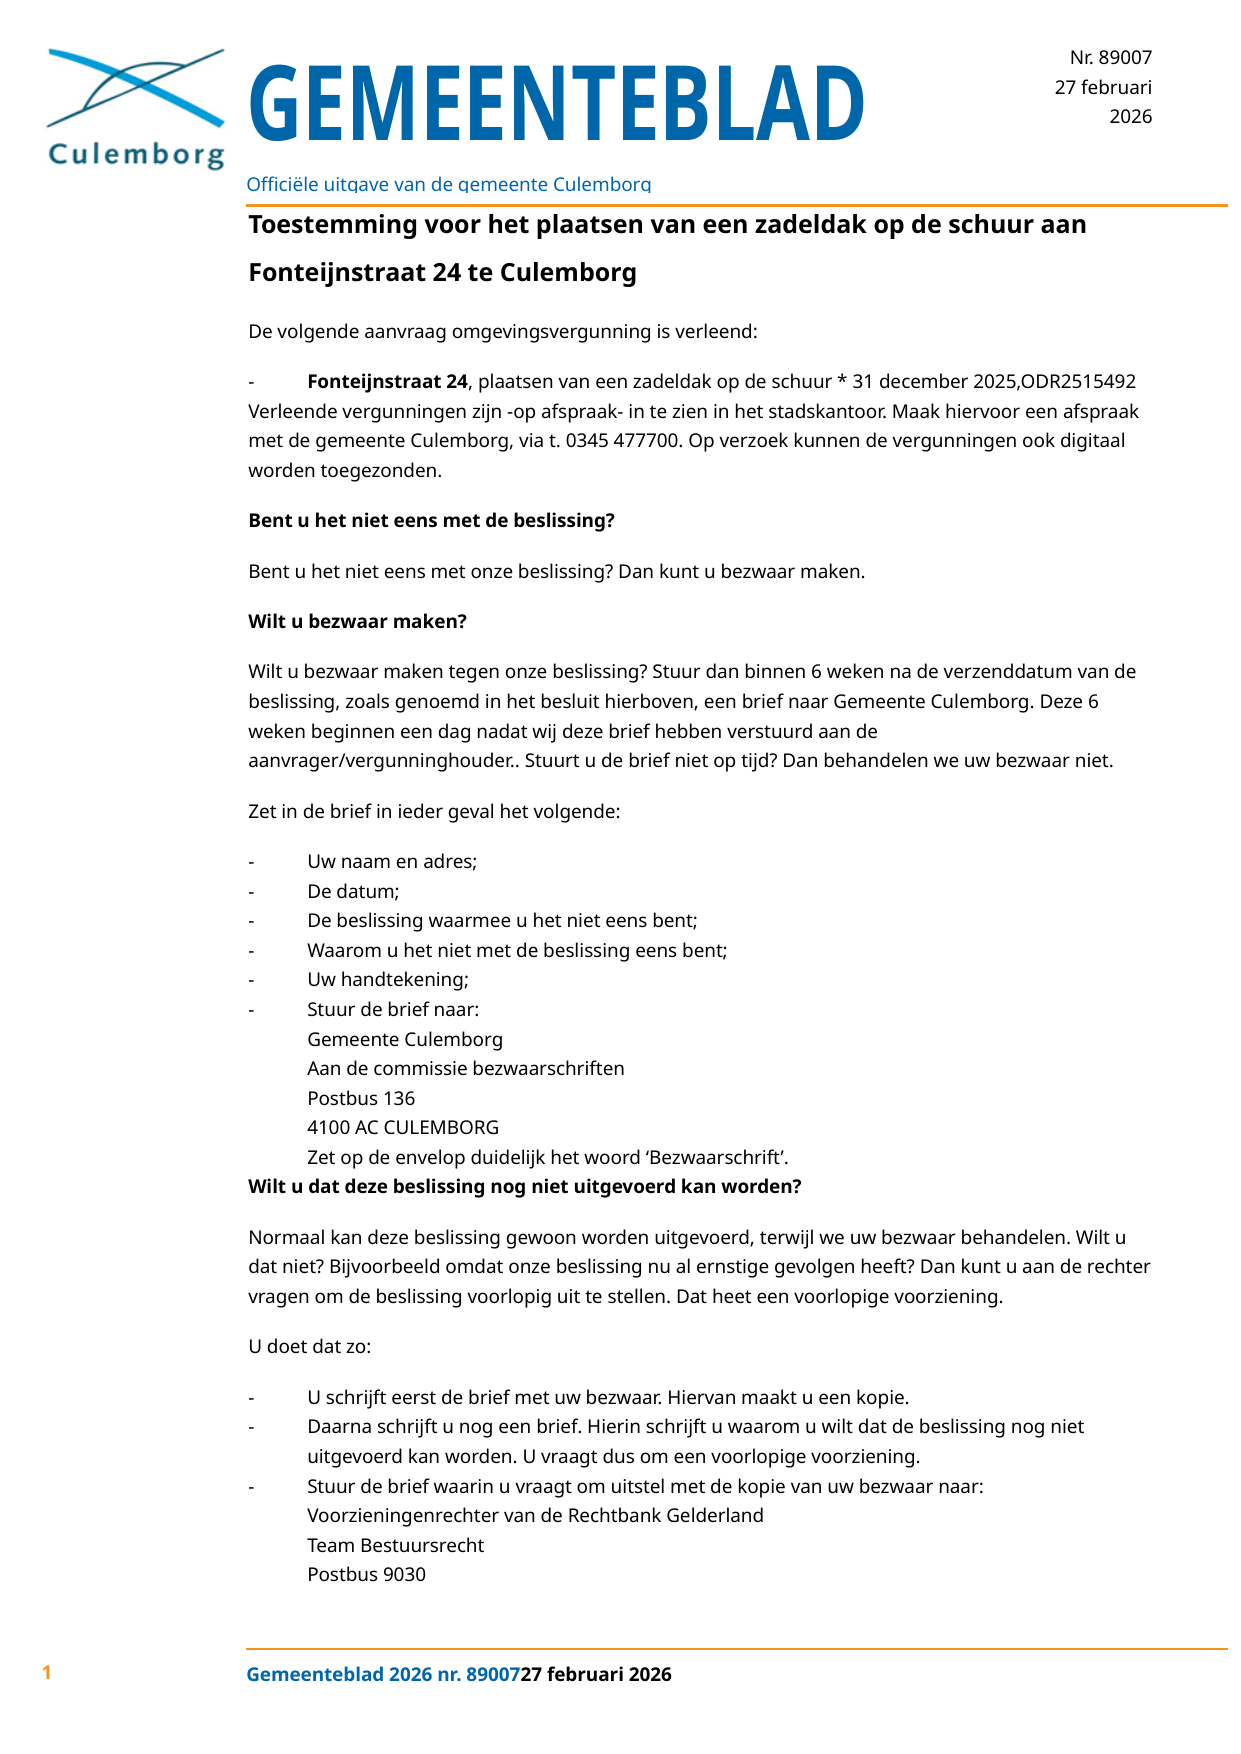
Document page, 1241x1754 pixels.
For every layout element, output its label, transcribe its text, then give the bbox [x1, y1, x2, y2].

list Stuur de brief waarin u vraagt om uitstel met de kopie van uw bezwaar naar: [248, 1473, 1152, 1499]
list De beslissing waarmee u het niet eens bent; [248, 907, 1152, 933]
list Gemeente Culemborg [248, 1026, 1152, 1052]
text Bent u het niet eens met onze beslissing? Dan kunt u bezwaar maken. [248, 558, 1152, 584]
list Voorzieningenrechter van de Rechtbank Gelderland [248, 1502, 1152, 1528]
list Uw handtekening; [248, 967, 1152, 992]
list 4100 AC CULEMBORG [248, 1114, 1152, 1140]
list U schrijft eerst de brief met uw bezwaar. Hiervan maakt u een kopie. [248, 1384, 1152, 1410]
text Wilt u dat deze beslissing nog niet uitgevoerd kan worden? [248, 1174, 1152, 1199]
list Fonteijnstraat 24, plaatsen van een zadeldak op de schuur * 31 december 2025,ODR2515492 [248, 368, 1152, 394]
text De volgende aanvraag omgevingsvergunning is verleend: [248, 318, 1152, 344]
list Postbus 9030 [248, 1562, 1152, 1587]
text U doet dat zo: [248, 1334, 1152, 1359]
list Postbus 136 [248, 1085, 1152, 1111]
list Daarna schrijft u nog een brief. Hierin schrijft u waarom u wilt dat de beslissing nog niet uitgevoerd kan worden. U vraagt dus om een voorlopige voorziening. [248, 1414, 1152, 1469]
list Zet op de envelop duidelijk het woord ‘Bezwaarschrift’. [248, 1144, 1152, 1170]
list De datum; [248, 878, 1152, 904]
text Normaal kan deze beslissing gewoon worden uitgevoerd, terwijl we uw bezwaar behandelen. Wilt u dat niet? Bijvoorbeeld omdat onze beslissing nu al ernstige gevolgen heeft? Dan kunt u aan de rechter vragen om de beslissing voorlopig uit te stellen. Dat heet een voorlopige voorziening. [248, 1224, 1152, 1309]
text Verleende vergunningen zijn -op afspraak- in te zien in het stadskantoor. Maak hiervoor een afspraak met de gemeente Culemborg, via t. 0345 477700. Op verzoek kunnen de vergunningen ook digitaal worden toegezonden. [248, 398, 1152, 483]
list Waarom u het niet met de beslissing eens bent; [248, 937, 1152, 963]
list Stuur de brief naar: [248, 996, 1152, 1022]
picture [41, 47, 231, 172]
list Uw naam en adres; [248, 848, 1152, 874]
text Bent u het niet eens met de beslissing? [248, 507, 1152, 533]
text Wilt u bezwaar maken? [248, 608, 1152, 634]
text Zet in de brief in ieder geval het volgende: [248, 798, 1152, 824]
text Wilt u bezwaar maken tegen onze beslissing? Stuur dan binnen 6 weken na de verzenddatum van de beslissing, zoals genoemd in het besluit hierboven, een brief naar Gemeente Culemborg. Deze 6 weken beginnen een dag nadat wij deze brief hebben verstuurd aan de aanvrager/vergunninghouder.. Stuurt u de brief niet op tijd? Dan behandelen we uw bezwaar niet. [248, 659, 1152, 773]
text Toestemming voor het plaatsen van een zadeldak op de schuur aan Fonteijnstraat 24 te Culemborg [248, 207, 1152, 288]
list Team Bestuursrecht [248, 1532, 1152, 1558]
list Aan de commissie bezwaarschriften [248, 1055, 1152, 1081]
